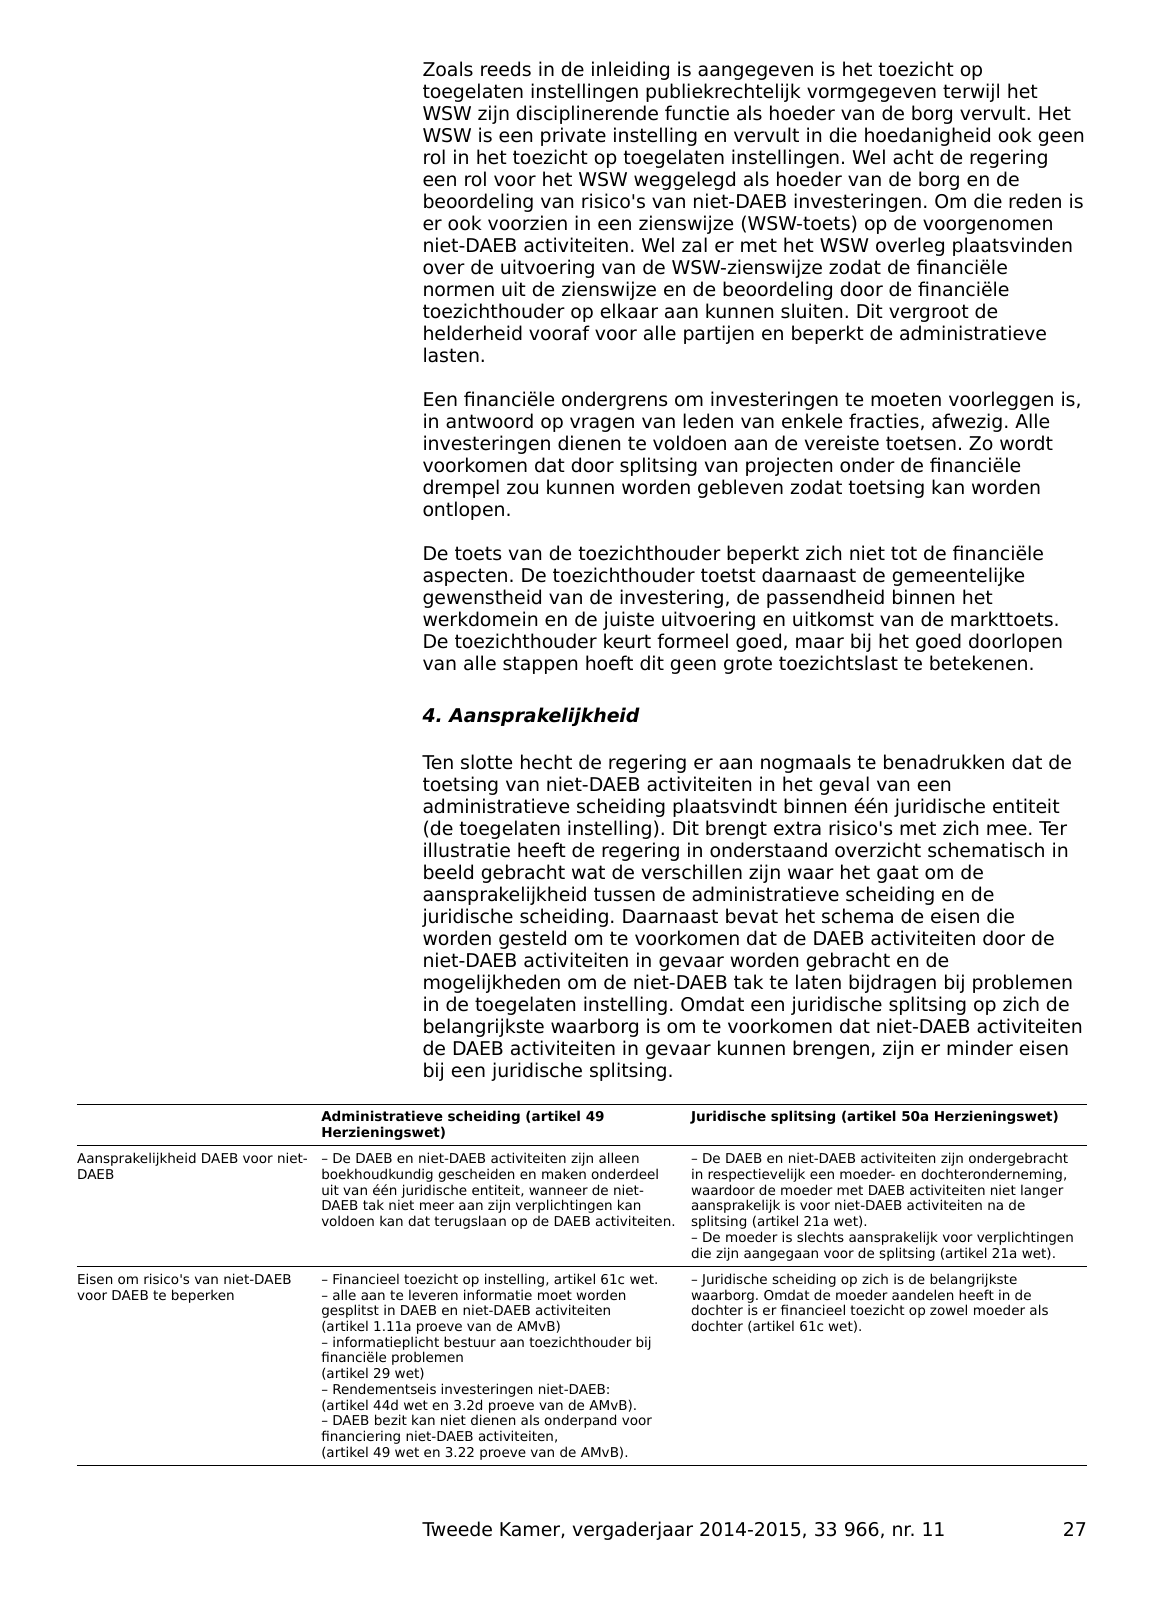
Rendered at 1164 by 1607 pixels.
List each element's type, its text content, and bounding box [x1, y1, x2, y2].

table_header Juridische splitsing (artikel 50a Herzieningswet) [685, 1105, 1087, 1145]
text De toets van de toezichthouder beperkt zich niet tot de financiële aspecten. De toezichthouder toetst daarnaast de gemeentelijke gewenstheid van de investering, de passendheid binnen het werkdomein en de juiste uitvoering en uitkomst van de markttoets. De toezichthouder keurt formeel goed, maar bij het goed doorlopen van alle stappen hoeft dit geen grote toezichtslast te betekenen. [422, 543, 1087, 675]
text Een financiële ondergrens om investeringen te moeten voorleggen is, in antwoord op vragen van leden van enkele fracties, afwezig. Alle investeringen dienen te voldoen aan de vereiste toetsen. Zo wordt voorkomen dat door splitsing van projecten onder de financiële drempel zou kunnen worden gebleven zodat toetsing kan worden ontlopen. [422, 389, 1087, 521]
table_cell Eisen om risico's van niet-DAEB voor DAEB te beperken [77, 1267, 315, 1465]
table_cell – Juridische scheiding op zich is de belangrijkste waarborg. Omdat de moeder aandelen heeft in de dochter is er financieel toezicht op zowel moeder als dochter (artikel 61c wet). [685, 1267, 1087, 1465]
table_cell – De DAEB en niet-DAEB activiteiten zijn alleen boekhoudkundig gescheiden en maken onderdeel uit van één juridische entiteit, wanneer de niet-DAEB tak niet meer aan zijn verplichtingen kan voldoen kan dat terugslaan op de DAEB activiteiten. [315, 1146, 685, 1266]
text Zoals reeds in de inleiding is aangegeven is het toezicht op toegelaten instellingen publiekrechtelijk vormgegeven terwijl het WSW zijn disciplinerende functie als hoeder van de borg vervult. Het WSW is een private instelling en vervult in die hoedanigheid ook geen rol in het toezicht op toegelaten instellingen. Wel acht de regering een rol voor het WSW weggelegd als hoeder van de borg en de beoordeling van risico's van niet-DAEB investeringen. Om die reden is er ook voorzien in een zienswijze (WSW-toets) op de voorgenomen niet-DAEB activiteiten. Wel zal er met het WSW overleg plaatsvinden over de uitvoering van de WSW-zienswijze zodat de financiële normen uit de zienswijze en de beoordeling door de financiële toezichthouder op elkaar aan kunnen sluiten. Dit vergroot de helderheid vooraf voor alle partijen en beperkt de administratieve lasten. [422, 59, 1087, 367]
text Ten slotte hecht de regering er aan nogmaals te benadrukken dat de toetsing van niet-DAEB activiteiten in het geval van een administratieve scheiding plaatsvindt binnen één juridische entiteit (de toegelaten instelling). Dit brengt extra risico's met zich mee. Ter illustratie heeft de regering in onderstaand overzicht schematisch in beeld gebracht wat de verschillen zijn waar het gaat om de aansprakelijkheid tussen de administratieve scheiding en de juridische scheiding. Daarnaast bevat het schema de eisen die worden gesteld om te voorkomen dat de DAEB activiteiten door de niet-DAEB activiteiten in gevaar worden gebracht en de mogelijkheden om de niet-DAEB tak te laten bijdragen bij problemen in de toegelaten instelling. Omdat een juridische splitsing op zich de belangrijkste waarborg is om te voorkomen dat niet-DAEB activiteiten de DAEB activiteiten in gevaar kunnen brengen, zijn er minder eisen bij een juridische splitsing. [422, 752, 1087, 1082]
table_header [77, 1105, 315, 1145]
table_cell – Financieel toezicht op instelling, artikel 61c wet. – alle aan te leveren informatie moet worden gesplitst in DAEB en niet-DAEB activiteiten (artikel 1.11a proeve van de AMvB) – informatieplicht bestuur aan toezichthouder bij financiële problemen (artikel 29 wet) – Rendementseis investeringen niet-DAEB: (artikel 44d wet en 3.2d proeve van de AMvB). – DAEB bezit kan niet dienen als onderpand voor financiering niet-DAEB activiteiten, (artikel 49 wet en 3.22 proeve van de AMvB). [315, 1267, 685, 1465]
table_cell Aansprakelijkheid DAEB voor niet- DAEB [77, 1146, 315, 1266]
table_header Administratieve scheiding (artikel 49 Herzieningswet) [315, 1105, 685, 1145]
table_cell – De DAEB en niet-DAEB activiteiten zijn ondergebracht in respectievelijk een moeder- en dochteronderneming, waardoor de moeder met DAEB activiteiten niet langer aansprakelijk is voor niet-DAEB activiteiten na de splitsing (artikel 21a wet). – De moeder is slechts aansprakelijk voor verplichtingen die zijn aangegaan voor de splitsing (artikel 21a wet). [685, 1146, 1087, 1266]
subtitle 4. Aansprakelijkheid [422, 705, 1087, 727]
